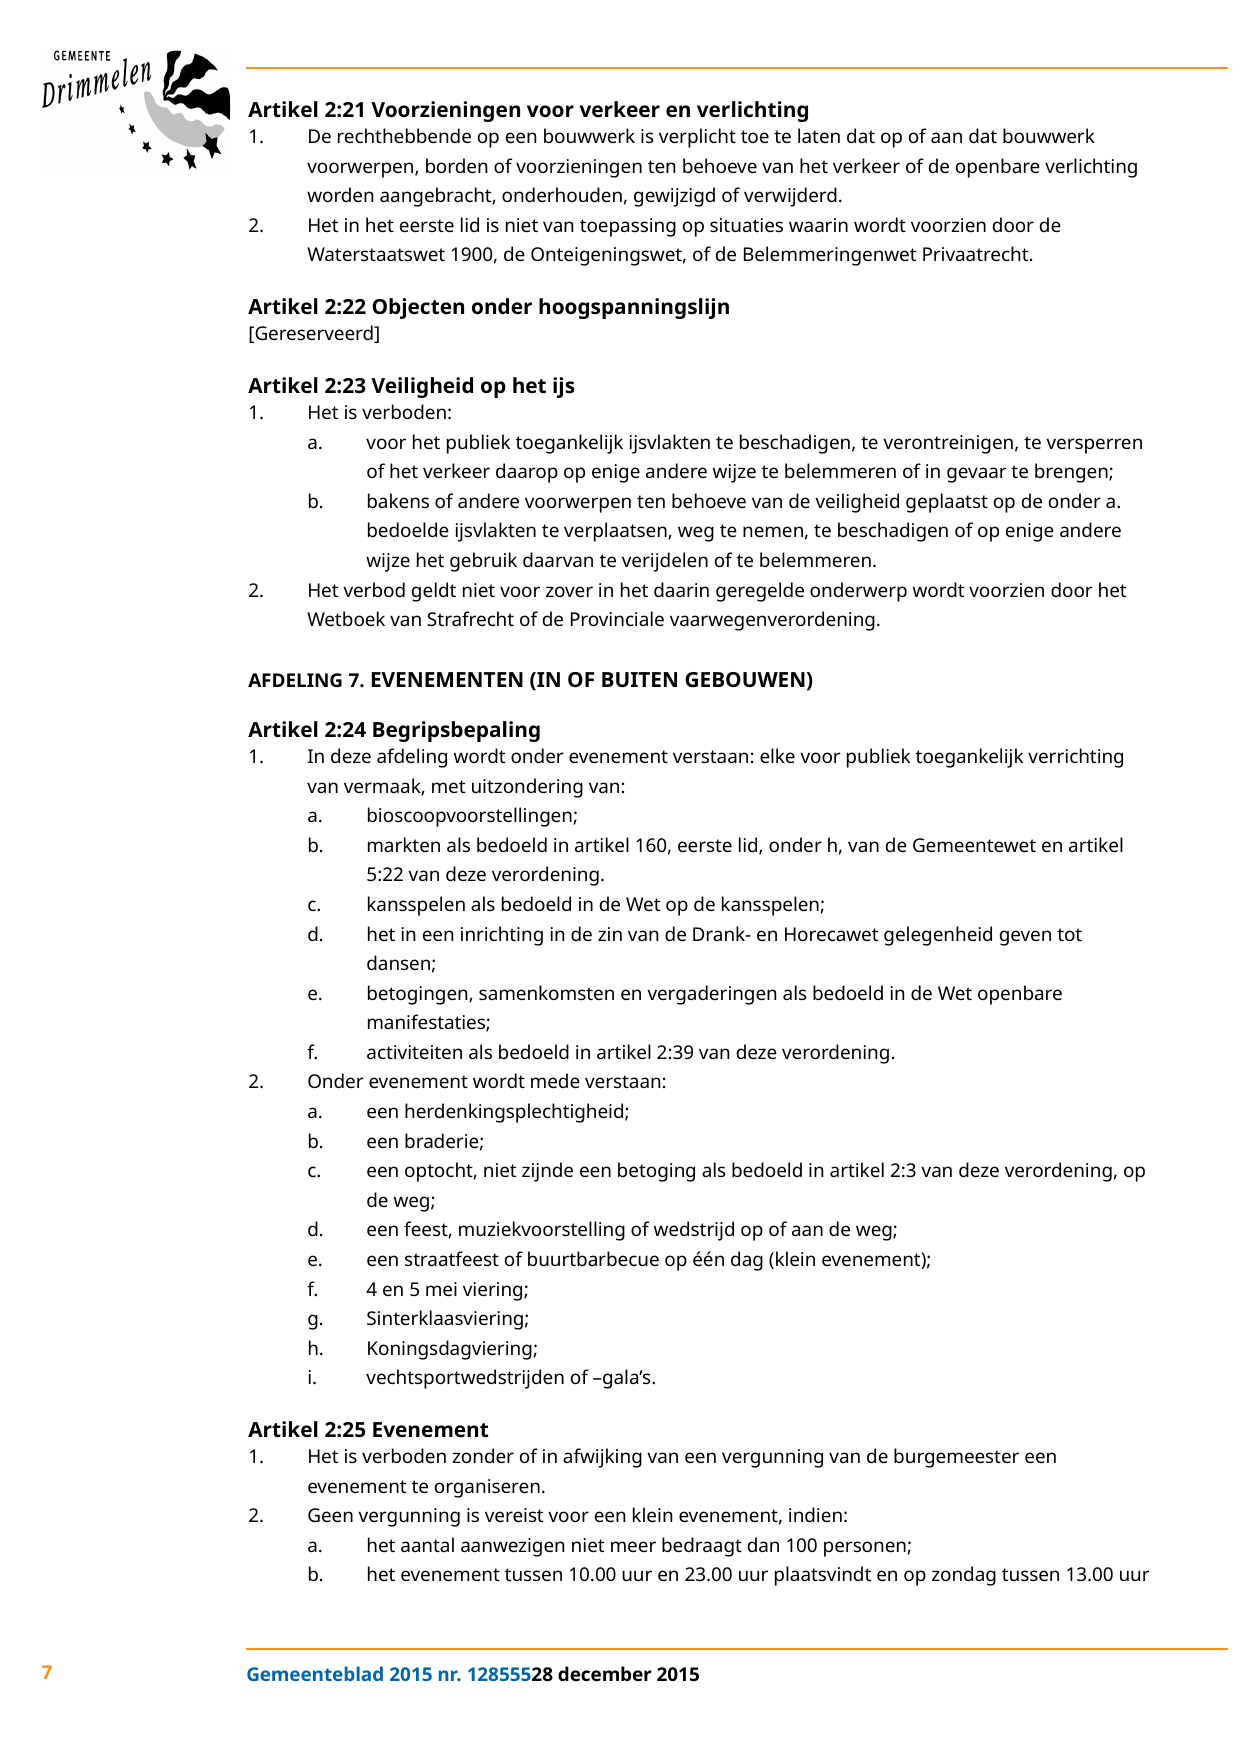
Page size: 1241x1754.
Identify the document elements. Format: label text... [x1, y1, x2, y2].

list het evenement tussen 10.00 uur en 23.00 uur plaatsvindt en op zondag tussen 13.00 uur [307, 1562, 1152, 1587]
list bioscoopvoorstellingen; [307, 802, 1152, 828]
list een optocht, niet zijnde een betoging als bedoeld in artikel 2:3 van deze verordening, op de weg; [307, 1157, 1152, 1213]
list voor het publiek toegankelijk ijsvlakten te beschadigen, te verontreinigen, te versperren of het verkeer daarop op enige andere wijze te belemmeren of in gevaar te brengen; [307, 429, 1152, 484]
list een feest, muziekvoorstelling of wedstrijd op of aan de weg; [307, 1217, 1152, 1242]
list een braderie; [307, 1128, 1152, 1153]
list markten als bedoeld in artikel 160, eerste lid, onder h, van de Gemeentewet en artikel 5:22 van deze verordening. [307, 832, 1152, 887]
list Onder evenement wordt mede verstaan: [248, 1069, 1152, 1094]
list het in een inrichting in de zin van de Drank- en Horecawet gelegenheid geven tot dansen; [307, 921, 1152, 976]
text Artikel 2:23 Veiligheid op het ijs [248, 371, 1152, 399]
list betogingen, samenkomsten en vergaderingen als bedoeld in de Wet openbare manifestaties; [307, 980, 1152, 1035]
list Het in het eerste lid is niet van toepassing op situaties waarin wordt voorzien door de Waterstaatswet 1900, de Onteigeningswet, of de Belemmeringenwet Privaatrecht. [248, 212, 1152, 267]
list Het is verboden zonder of in afwijking van een vergunning van de burgemeester een evenement te organiseren. [248, 1443, 1152, 1499]
text Artikel 2:21 Voorzieningen voor verkeer en verlichting [248, 95, 1152, 123]
picture [41, 47, 231, 172]
list bakens of andere voorwerpen ten behoeve van de veiligheid geplaatst op de onder a. bedoelde ijsvlakten te verplaatsen, weg te nemen, te beschadigen of op enige andere wijze het gebruik daarvan te verijdelen of te belemmeren. [307, 488, 1152, 573]
list kansspelen als bedoeld in de Wet op de kansspelen; [307, 891, 1152, 917]
list het aantal aanwezigen niet meer bedraagt dan 100 personen; [307, 1532, 1152, 1558]
list Sinterklaasviering; [307, 1305, 1152, 1331]
text Artikel 2:24 Begripsbepaling [248, 715, 1152, 743]
list Koningsdagviering; [307, 1335, 1152, 1361]
list Het verbod geldt niet voor zover in het daarin geregelde onderwerp wordt voorzien door het Wetboek van Strafrecht of de Provinciale vaarwegenverordening. [248, 577, 1152, 632]
list Het is verboden: [248, 399, 1152, 425]
list een herdenkingsplechtigheid; [307, 1098, 1152, 1124]
list In deze afdeling wordt onder evenement verstaan: elke voor publiek toegankelijk verrichting van vermaak, met uitzondering van: [248, 743, 1152, 798]
text AFDELING 7. EVENEMENTEN (IN OF BUITEN GEBOUWEN) [248, 666, 1152, 694]
list 4 en 5 mei viering; [307, 1276, 1152, 1301]
list vechtsportwedstrijden of –gala’s. [307, 1364, 1152, 1390]
text Artikel 2:22 Objecten onder hoogspanningslijn [248, 292, 1152, 320]
text Artikel 2:25 Evenement [248, 1415, 1152, 1443]
list activiteiten als bedoeld in artikel 2:39 van deze verordening. [307, 1039, 1152, 1065]
list een straatfeest of buurtbarbecue op één dag (klein evenement); [307, 1246, 1152, 1272]
list Geen vergunning is vereist voor een klein evenement, indien: [248, 1502, 1152, 1528]
text [Gereserveerd] [248, 320, 1152, 346]
list De rechthebbende op een bouwwerk is verplicht toe te laten dat op of aan dat bouwwerk voorwerpen, borden of voorzieningen ten behoeve van het verkeer of de openbare verlichting worden aangebracht, onderhouden, gewijzigd of verwijderd. [248, 123, 1152, 208]
